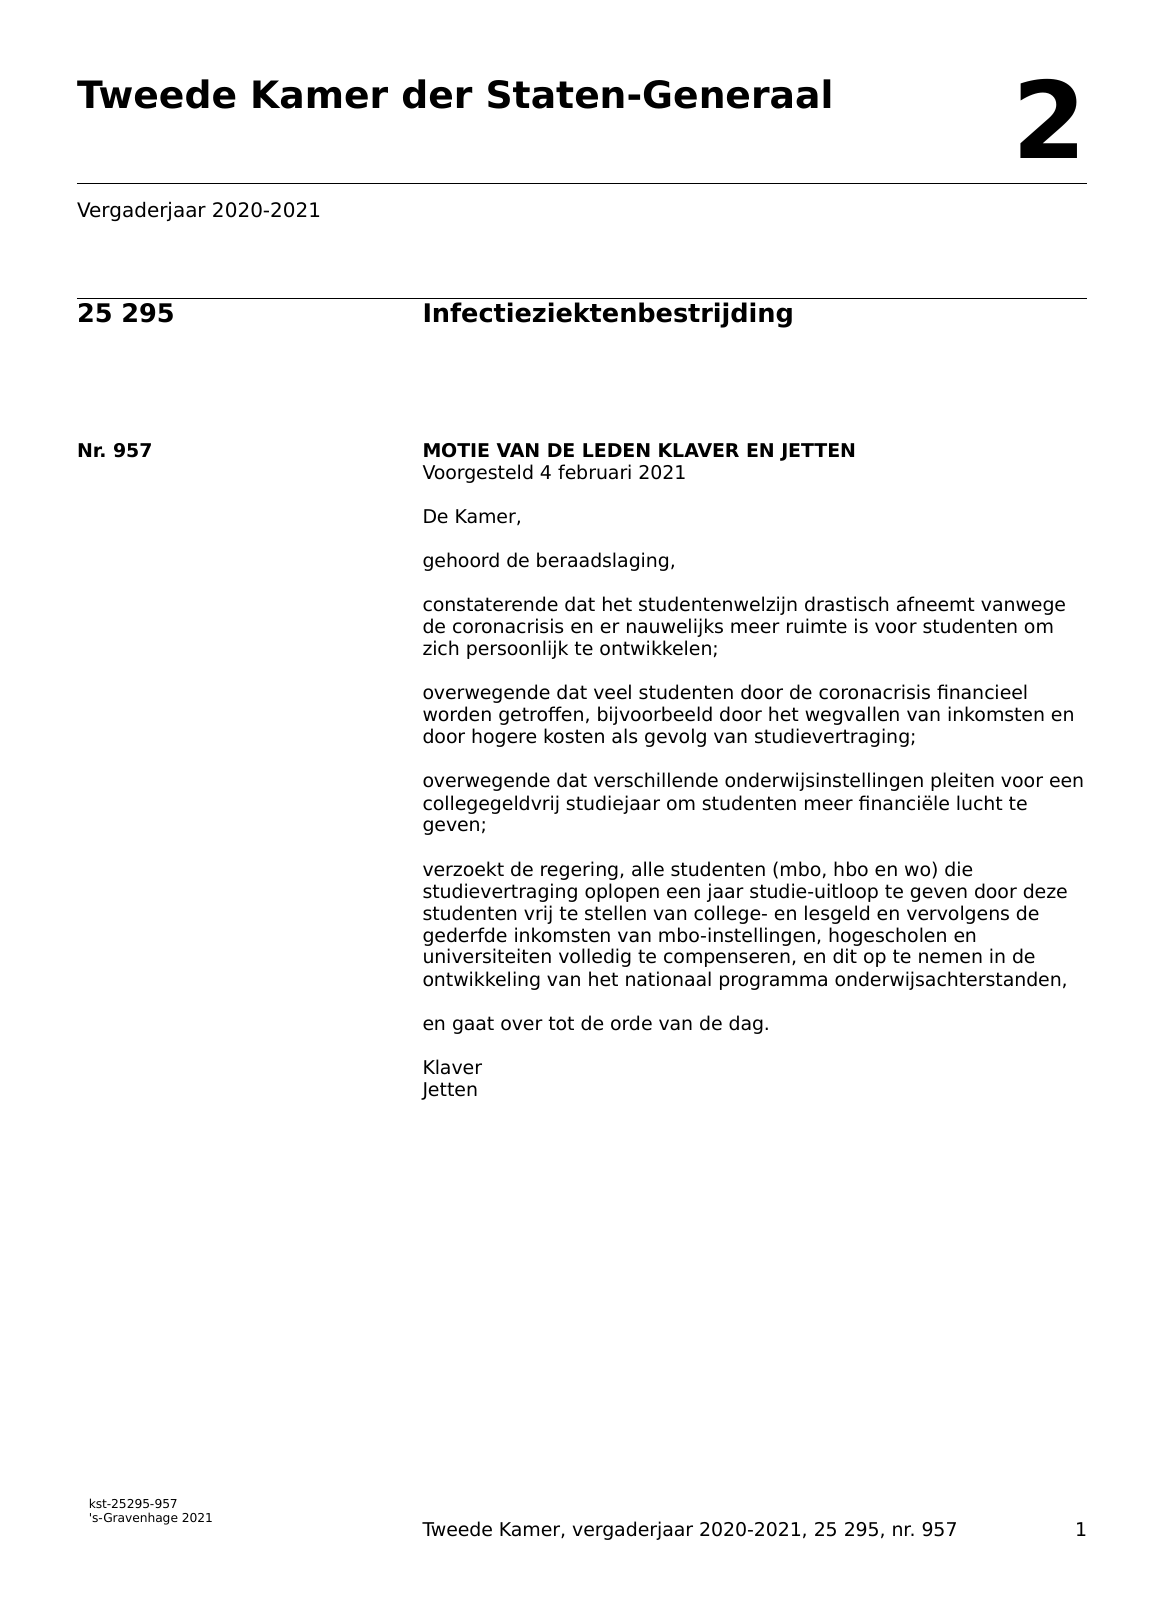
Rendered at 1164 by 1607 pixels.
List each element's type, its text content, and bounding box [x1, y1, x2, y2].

text Klaver [422, 1057, 1087, 1079]
table_cell Vergaderjaar 2020-2021 [77, 184, 1087, 298]
text kst-25295-957 [88, 1497, 323, 1511]
subtitle 25 295 Infectieziektenbestrijding [77, 299, 1087, 329]
text Voorgesteld 4 februari 2021 [422, 462, 1087, 484]
text constaterende dat het studentenwelzijn drastisch afneemt vanwege de coronacrisis en er nauwelijks meer ruimte is voor studenten om zich persoonlijk te ontwikkelen; [422, 594, 1087, 660]
text gehoord de beraadslaging, [422, 550, 1087, 572]
text De Kamer, [422, 506, 1087, 528]
subtitle Nr. 957 MOTIE VAN DE LEDEN KLAVER EN JETTEN [77, 440, 1087, 462]
table_header 2 [886, 59, 1087, 183]
text overwegende dat verschillende onderwijsinstellingen pleiten voor een collegegeldvrij studiejaar om studenten meer financiële lucht te geven; [422, 770, 1087, 836]
text 's-Gravenhage 2021 [88, 1511, 323, 1525]
text en gaat over tot de orde van de dag. [422, 1013, 1087, 1034]
text verzoekt de regering, alle studenten (mbo, hbo en wo) die studievertraging oplopen een jaar studie-uitloop te geven door deze studenten vrij te stellen van college- en lesgeld en vervolgens de gederfde inkomsten van mbo-instellingen, hogescholen en universiteiten volledig te compenseren, en dit op te nemen in de ontwikkeling van het nationaal programma onderwijsachterstanden, [422, 858, 1087, 990]
text Jetten [422, 1079, 1087, 1101]
text overwegende dat veel studenten door de coronacrisis financieel worden getroffen, bijvoorbeeld door het wegvallen van inkomsten en door hogere kosten als gevolg van studievertraging; [422, 682, 1087, 748]
table_header Tweede Kamer der Staten-Generaal [77, 59, 886, 183]
